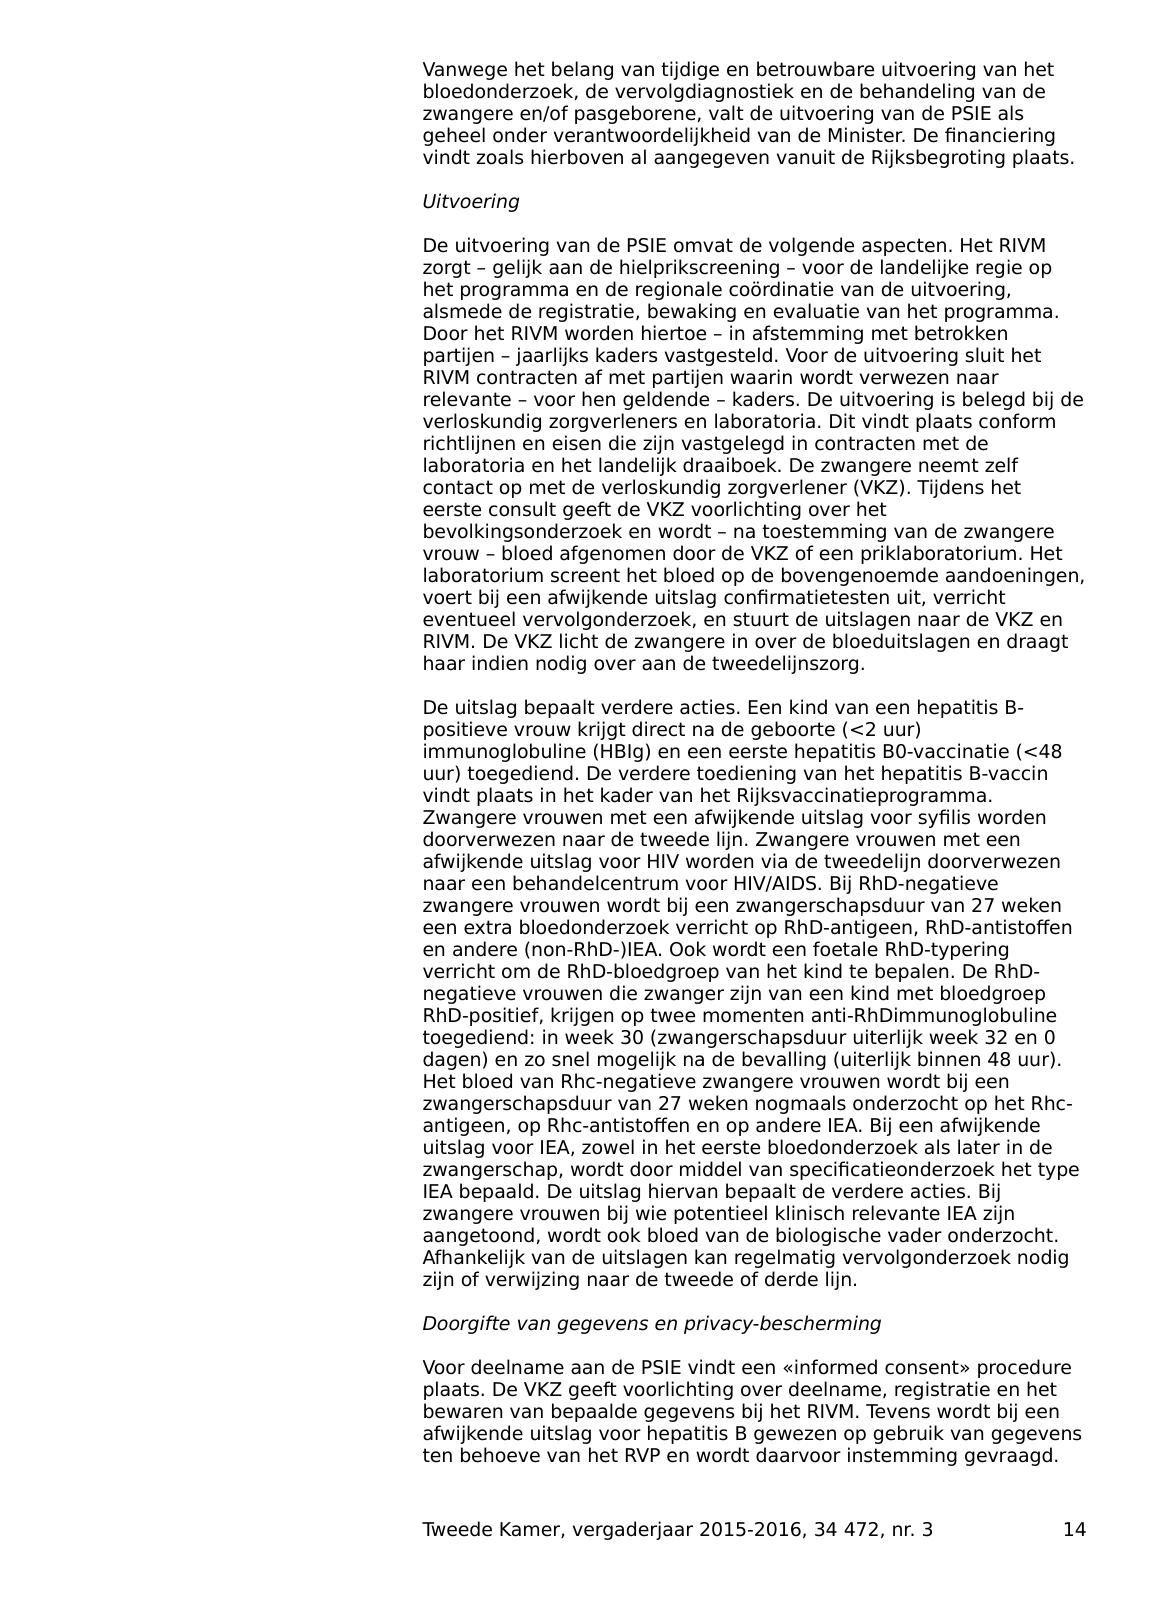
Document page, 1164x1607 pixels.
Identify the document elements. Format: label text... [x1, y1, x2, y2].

subtitle Uitvoering [422, 191, 1087, 213]
text De uitvoering van de PSIE omvat de volgende aspecten. Het RIVM zorgt – gelijk aan de hielprikscreening – voor de landelijke regie op het programma en de regionale coördinatie van de uitvoering, alsmede de registratie, bewaking en evaluatie van het programma. Door het RIVM worden hiertoe – in afstemming met betrokken partijen – jaarlijks kaders vastgesteld. Voor de uitvoering sluit het RIVM contracten af met partijen waarin wordt verwezen naar relevante – voor hen geldende – kaders. De uitvoering is belegd bij de verloskundig zorgverleners en laboratoria. Dit vindt plaats conform richtlijnen en eisen die zijn vastgelegd in contracten met de laboratoria en het landelijk draaiboek. De zwangere neemt zelf contact op met de verloskundig zorgverlener (VKZ). Tijdens het eerste consult geeft de VKZ voorlichting over het bevolkingsonderzoek en wordt – na toestemming van de zwangere vrouw – bloed afgenomen door de VKZ of een priklaboratorium. Het laboratorium screent het bloed op de bovengenoemde aandoeningen, voert bij een afwijkende uitslag confirmatietesten uit, verricht eventueel vervolgonderzoek, en stuurt de uitslagen naar de VKZ en RIVM. De VKZ licht de zwangere in over de bloeduitslagen en draagt haar indien nodig over aan de tweedelijnszorg. [422, 235, 1087, 675]
subtitle Doorgifte van gegevens en privacy-bescherming [422, 1313, 1087, 1335]
text De uitslag bepaalt verdere acties. Een kind van een hepatitis B-positieve vrouw krijgt direct na de geboorte (<2 uur) immunoglobuline (HBIg) en een eerste hepatitis B0-vaccinatie (<48 uur) toegediend. De verdere toediening van het hepatitis B-vaccin vindt plaats in het kader van het Rijksvaccinatieprogramma. Zwangere vrouwen met een afwijkende uitslag voor syfilis worden doorverwezen naar de tweede lijn. Zwangere vrouwen met een afwijkende uitslag voor HIV worden via de tweedelijn doorverwezen naar een behandelcentrum voor HIV/AIDS. Bij RhD-negatieve zwangere vrouwen wordt bij een zwangerschapsduur van 27 weken een extra bloedonderzoek verricht op RhD-antigeen, RhD-antistoffen en andere (non-RhD-)IEA. Ook wordt een foetale RhD-typering verricht om de RhD-bloedgroep van het kind te bepalen. De RhD-negatieve vrouwen die zwanger zijn van een kind met bloedgroep RhD-positief, krijgen op twee momenten anti-RhDimmunoglobuline toegediend: in week 30 (zwangerschapsduur uiterlijk week 32 en 0 dagen) en zo snel mogelijk na de bevalling (uiterlijk binnen 48 uur). Het bloed van Rhc-negatieve zwangere vrouwen wordt bij een zwangerschapsduur van 27 weken nogmaals onderzocht op het Rhc-antigeen, op Rhc-antistoffen en op andere IEA. Bij een afwijkende uitslag voor IEA, zowel in het eerste bloedonderzoek als later in de zwangerschap, wordt door middel van specificatieonderzoek het type IEA bepaald. De uitslag hiervan bepaalt de verdere acties. Bij zwangere vrouwen bij wie potentieel klinisch relevante IEA zijn aangetoond, wordt ook bloed van de biologische vader onderzocht. Afhankelijk van de uitslagen kan regelmatig vervolgonderzoek nodig zijn of verwijzing naar de tweede of derde lijn. [422, 697, 1087, 1291]
text Voor deelname aan de PSIE vindt een «informed consent» procedure plaats. De VKZ geeft voorlichting over deelname, registratie en het bewaren van bepaalde gegevens bij het RIVM. Tevens wordt bij een afwijkende uitslag voor hepatitis B gewezen op gebruik van gegevens ten behoeve van het RVP en wordt daarvoor instemming gevraagd. [422, 1357, 1087, 1467]
text Vanwege het belang van tijdige en betrouwbare uitvoering van het bloedonderzoek, de vervolgdiagnostiek en de behandeling van de zwangere en/of pasgeborene, valt de uitvoering van de PSIE als geheel onder verantwoordelijkheid van de Minister. De financiering vindt zoals hierboven al aangegeven vanuit de Rijksbegroting plaats. [422, 59, 1087, 169]
